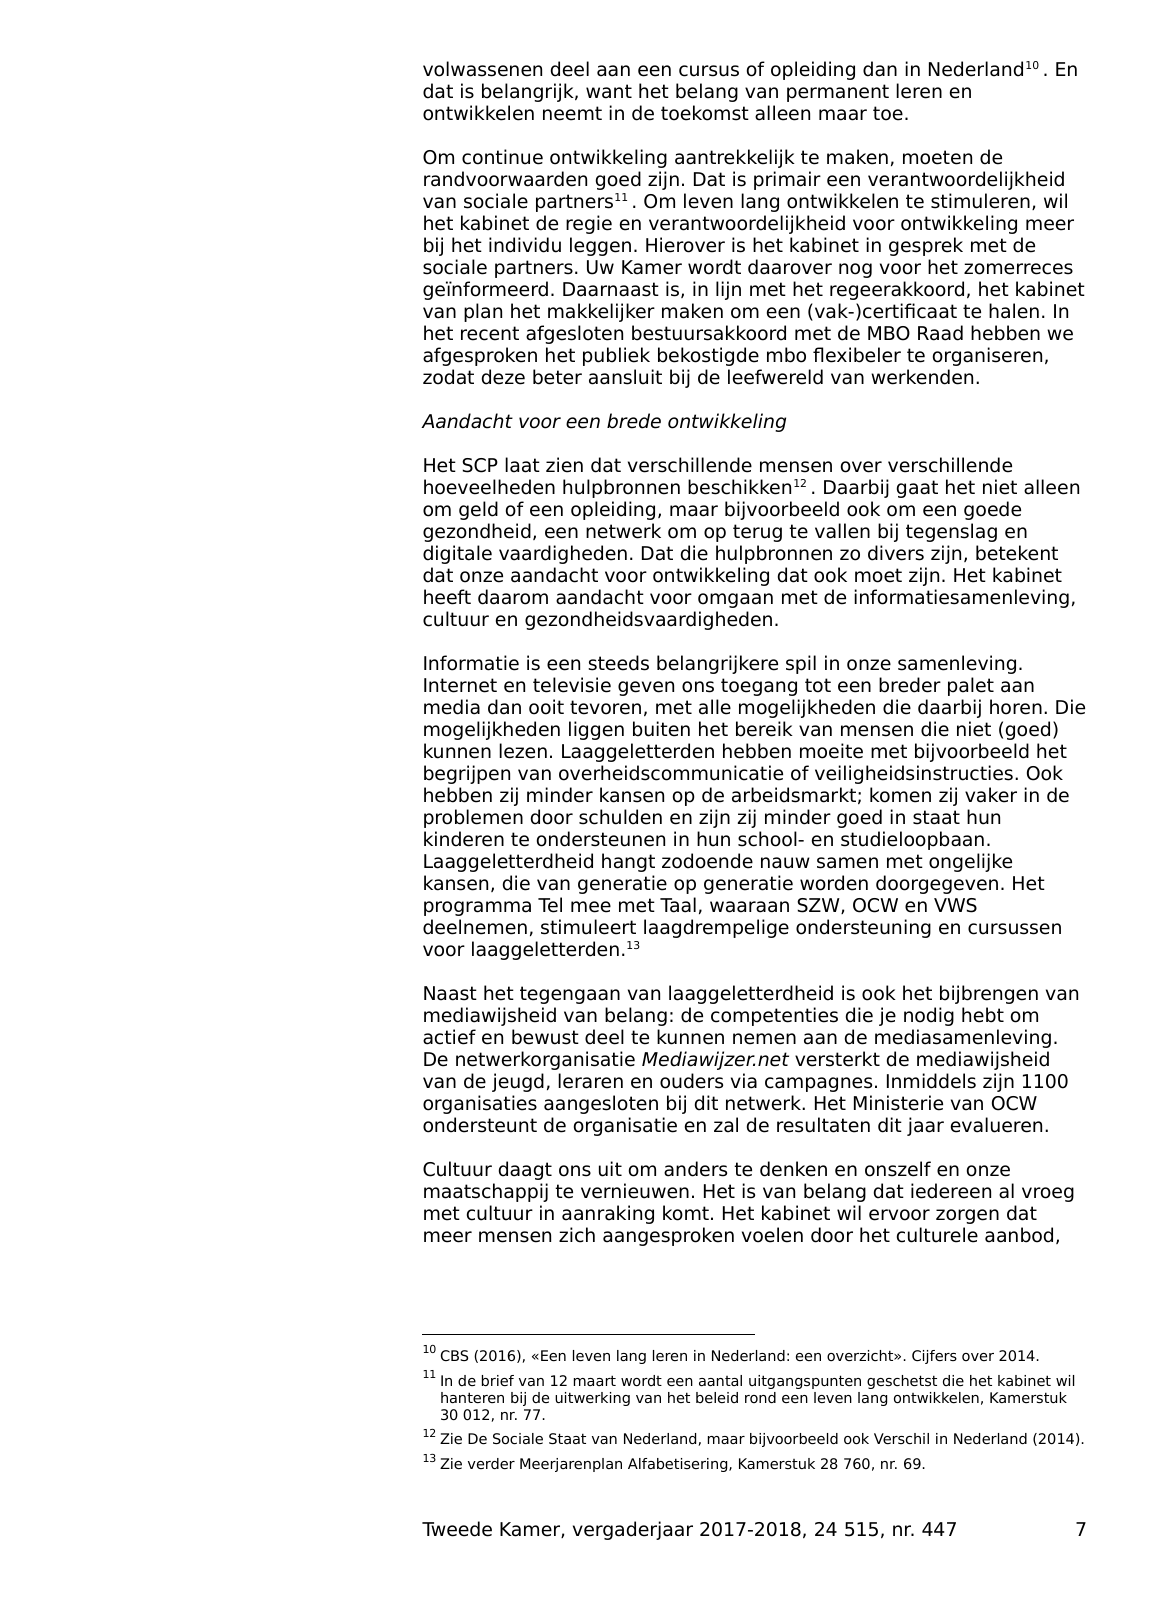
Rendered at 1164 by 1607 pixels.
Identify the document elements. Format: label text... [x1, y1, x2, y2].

text Zie De Sociale Staat van Nederland, maar bijvoorbeeld ook Verschil in Nederland (2014). [422, 1427, 1087, 1449]
text Naast het tegengaan van laaggeletterdheid is ook het bijbrengen van mediawijsheid van belang: de competenties die je nodig hebt om actief en bewust deel te kunnen nemen aan de mediasamenleving. De netwerkorganisatie Mediawijzer.net versterkt de mediawijsheid van de jeugd, leraren en ouders via campagnes. Inmiddels zijn 1100 organisaties aangesloten bij dit netwerk. Het Ministerie van OCW ondersteunt de organisatie en zal de resultaten dit jaar evalueren. [422, 983, 1087, 1137]
text Om continue ontwikkeling aantrekkelijk te maken, moeten de randvoorwaarden goed zijn. Dat is primair een verantwoordelijkheid van sociale partners. Om leven lang ontwikkelen te stimuleren, wil het kabinet de regie en verantwoordelijkheid voor ontwikkeling meer bij het individu leggen. Hierover is het kabinet in gesprek met de sociale partners. Uw Kamer wordt daarover nog voor het zomerreces geïnformeerd. Daarnaast is, in lijn met het regeerakkoord, het kabinet van plan het makkelijker maken om een (vak-)certificaat te halen. In het recent afgesloten bestuursakkoord met de MBO Raad hebben we afgesproken het publiek bekostigde mbo flexibeler te organiseren, zodat deze beter aansluit bij de leefwereld van werkenden. [422, 147, 1087, 389]
text Het SCP laat zien dat verschillende mensen over verschillende hoeveelheden hulpbronnen beschikken. Daarbij gaat het niet alleen om geld of een opleiding, maar bijvoorbeeld ook om een goede gezondheid, een netwerk om op terug te vallen bij tegenslag en digitale vaardigheden. Dat die hulpbronnen zo divers zijn, betekent dat onze aandacht voor ontwikkeling dat ook moet zijn. Het kabinet heeft daarom aandacht voor omgaan met de informatiesamenleving, cultuur en gezondheidsvaardigheden. [422, 455, 1087, 631]
text Cultuur daagt ons uit om anders te denken en onszelf en onze maatschappij te vernieuwen. Het is van belang dat iedereen al vroeg met cultuur in aanraking komt. Het kabinet wil ervoor zorgen dat meer mensen zich aangesproken voelen door het culturele aanbod, [422, 1159, 1087, 1247]
text CBS (2016), «Een leven lang leren in Nederland: een overzicht». Cijfers over 2014. [422, 1343, 1087, 1366]
text Zie verder Meerjarenplan Alfabetisering, Kamerstuk 28 760, nr. 69. [422, 1452, 1087, 1474]
text In de brief van 12 maart wordt een aantal uitgangspunten geschetst die het kabinet wil hanteren bij de uitwerking van het beleid rond een leven lang ontwikkelen, Kamerstuk 30 012, nr. 77. [422, 1368, 1087, 1424]
text volwassenen deel aan een cursus of opleiding dan in Nederland. En dat is belangrijk, want het belang van permanent leren en ontwikkelen neemt in de toekomst alleen maar toe. [422, 59, 1087, 125]
subtitle Aandacht voor een brede ontwikkeling [422, 411, 1087, 433]
text Informatie is een steeds belangrijkere spil in onze samenleving. Internet en televisie geven ons toegang tot een breder palet aan media dan ooit tevoren, met alle mogelijkheden die daarbij horen. Die mogelijkheden liggen buiten het bereik van mensen die niet (goed) kunnen lezen. Laaggeletterden hebben moeite met bijvoorbeeld het begrijpen van overheidscommunicatie of veiligheidsinstructies. Ook hebben zij minder kansen op de arbeidsmarkt; komen zij vaker in de problemen door schulden en zijn zij minder goed in staat hun kinderen te ondersteunen in hun school- en studieloopbaan. Laaggeletterdheid hangt zodoende nauw samen met ongelijke kansen, die van generatie op generatie worden doorgegeven. Het programma Tel mee met Taal, waaraan SZW, OCW en VWS deelnemen, stimuleert laagdrempelige ondersteuning en cursussen voor laaggeletterden. [422, 653, 1087, 961]
